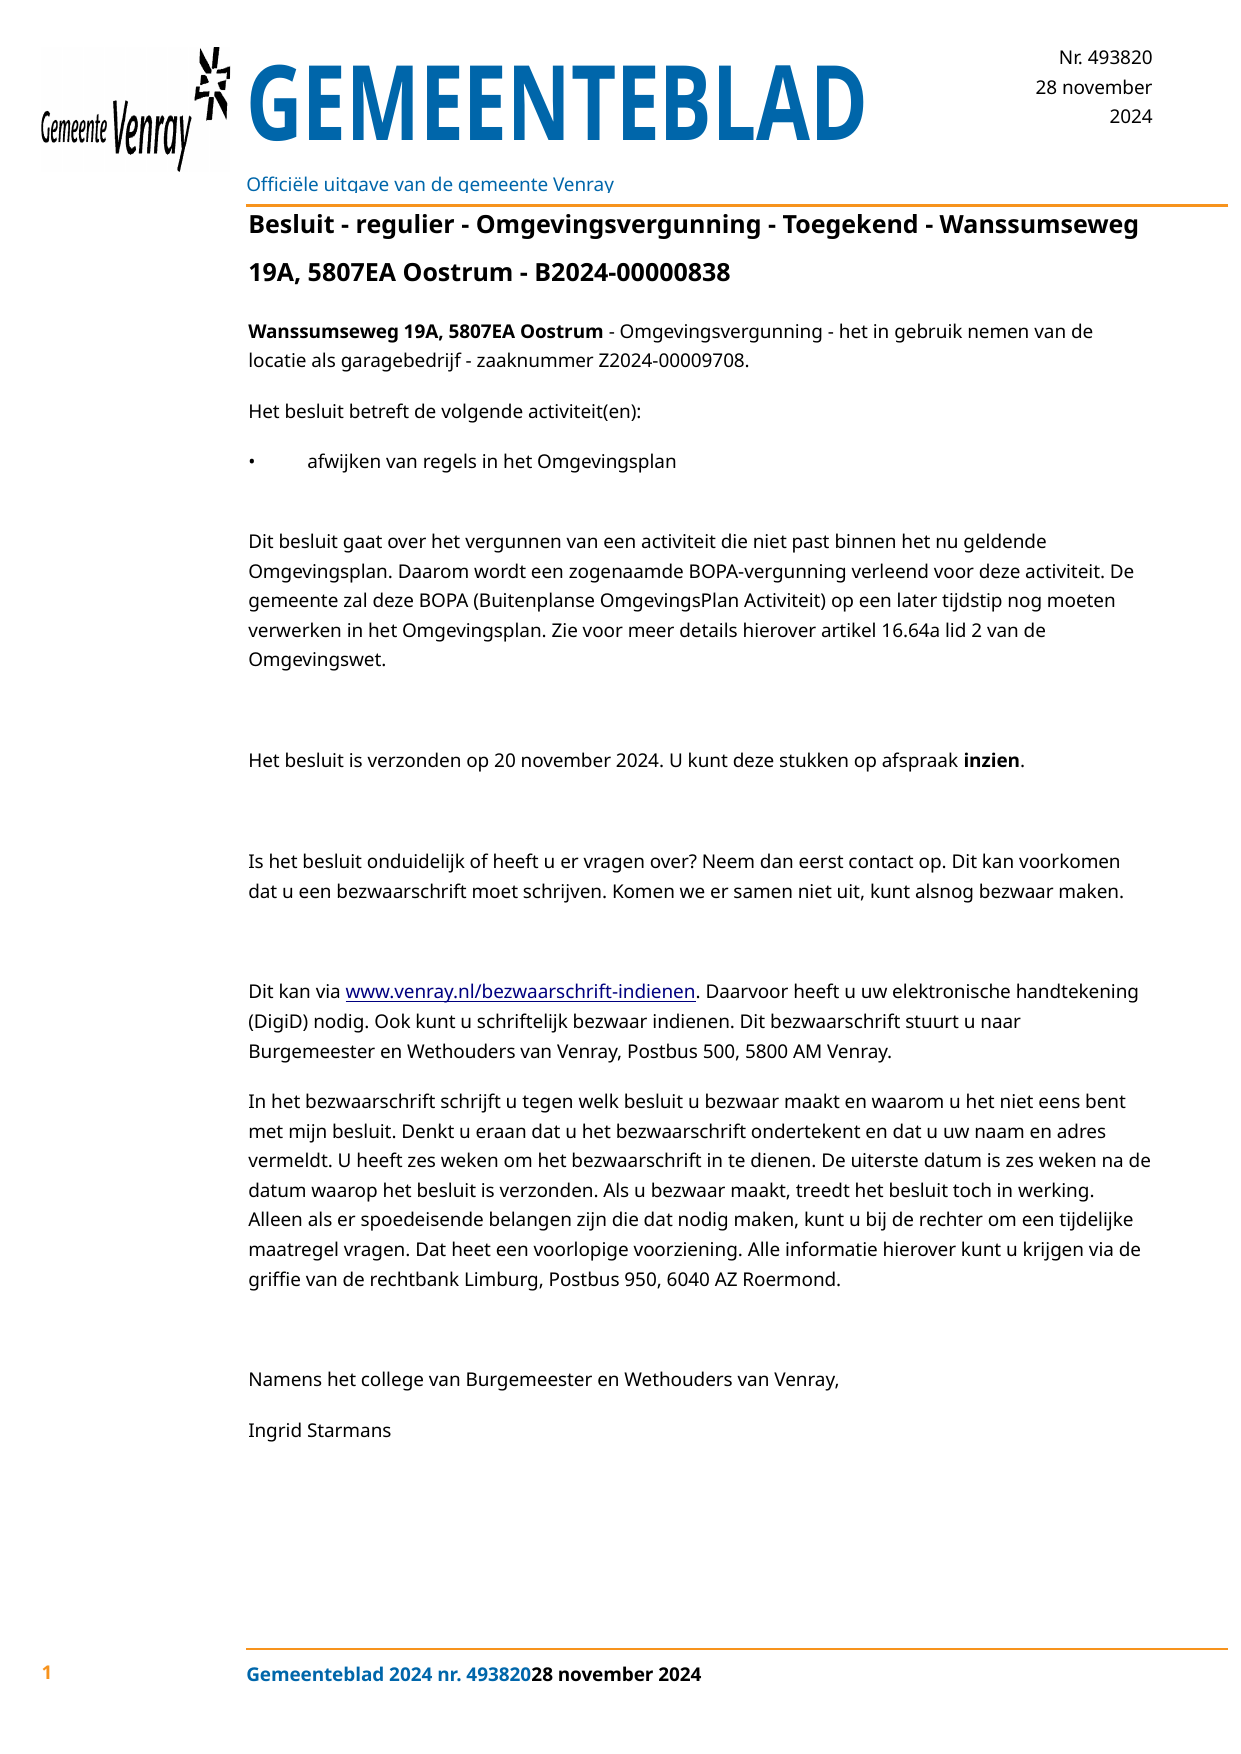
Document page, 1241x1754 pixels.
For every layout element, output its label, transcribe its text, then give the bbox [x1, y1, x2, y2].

text Het besluit is verzonden op 20 november 2024. U kunt deze stukken op afspraak inzien. [248, 747, 1152, 773]
text Het besluit betreft de volgende activiteit(en): [248, 398, 1152, 424]
text Ingrid Starmans [248, 1417, 1152, 1443]
text Dit kan via www.venray.nl/bezwaarschrift-indienen. Daarvoor heeft u uw elektronische handtekening (DigiD) nodig. Ook kunt u schriftelijk bezwaar indienen. Dit bezwaarschrift stuurt u naar Burgemeester en Wethouders van Venray, Postbus 500, 5800 AM Venray. [248, 979, 1152, 1064]
text In het bezwaarschrift schrijft u tegen welk besluit u bezwaar maakt en waarom u het niet eens bent met mijn besluit. Denkt u eraan dat u het bezwaarschrift ondertekent en dat u uw naam en adres vermeldt. U heeft zes weken om het bezwaarschrift in te dienen. De uiterste datum is zes weken na de datum waarop het besluit is verzonden. Als u bezwaar maakt, treedt het besluit toch in werking. Alleen als er spoedeisende belangen zijn die dat nodig maken, kunt u bij de rechter om een tijdelijke maatregel vragen. Dat heet een voorlopige voorziening. Alle informatie hierover kunt u krijgen via de griffie van de rechtbank Limburg, Postbus 950, 6040 AZ Roermond. [248, 1088, 1152, 1292]
list afwijken van regels in het Omgevingsplan [248, 448, 1152, 474]
text Besluit - regulier - Omgevingsvergunning - Toegekend - Wanssumseweg 19A, 5807EA Oostrum - B2024-00000838 [248, 207, 1152, 288]
text Dit besluit gaat over het vergunnen van een activiteit die niet past binnen het nu geldende Omgevingsplan. Daarom wordt een zogenaamde BOPA-vergunning verleend voor deze activiteit. De gemeente zal deze BOPA (Buitenplanse OmgevingsPlan Activiteit) op een later tijdstip nog moeten verwerken in het Omgevingsplan. Zie voor meer details hierover artikel 16.64a lid 2 van de Omgevingswet. [248, 528, 1152, 672]
text Wanssumseweg 19A, 5807EA Oostrum - Omgevingsvergunning - het in gebruik nemen van de locatie als garagebedrijf - zaaknummer Z2024-00009708. [248, 318, 1152, 373]
picture [41, 47, 231, 172]
text Namens het college van Burgemeester en Wethouders van Venray, [248, 1367, 1152, 1392]
text Is het besluit onduidelijk of heeft u er vragen over? Neem dan eerst contact op. Dit kan voorkomen dat u een bezwaarschrift moet schrijven. Komen we er samen niet uit, kunt alsnog bezwaar maken. [248, 848, 1152, 904]
